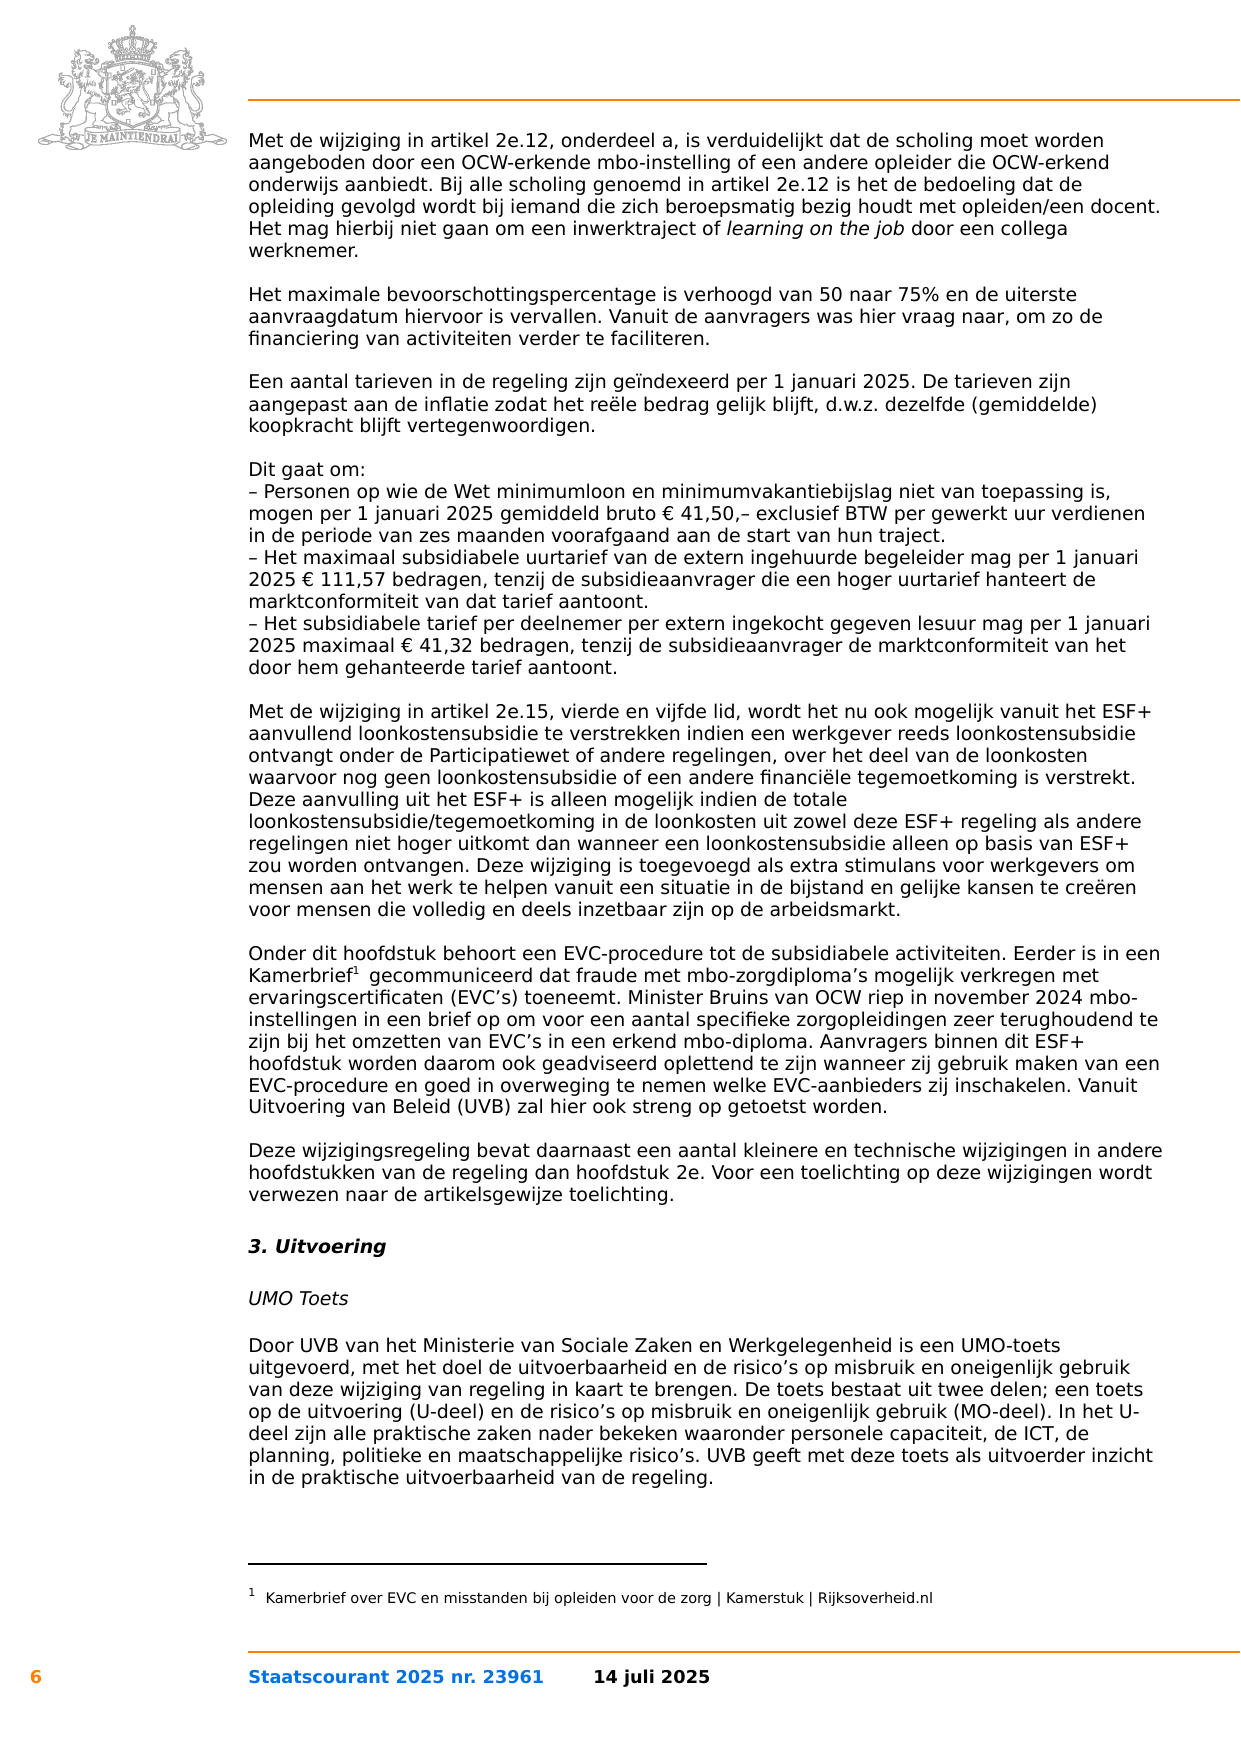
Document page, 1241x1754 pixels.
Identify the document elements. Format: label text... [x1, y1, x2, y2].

text – Personen op wie de Wet minimumloon en minimumvakantiebijslag niet van toepassing is, mogen per 1 januari 2025 gemiddeld bruto € 41,50,– exclusief BTW per gewerkt uur verdienen in de periode van zes maanden voorafgaand aan de start van hun traject. [248, 481, 1163, 547]
text – Het subsidiabele tarief per deelnemer per extern ingekocht gegeven lesuur mag per 1 januari 2025 maximaal € 41,32 bedragen, tenzij de subsidieaanvrager de marktconformiteit van het door hem gehanteerde tarief aantoont. [248, 613, 1163, 679]
text Deze wijzigingsregeling bevat daarnaast een aantal kleinere en technische wijzigingen in andere hoofdstukken van de regeling dan hoofdstuk 2e. Voor een toelichting op deze wijzigingen wordt verwezen naar de artikelsgewijze toelichting. [248, 1140, 1163, 1206]
text Met de wijziging in artikel 2e.12, onderdeel a, is verduidelijkt dat de scholing moet worden aangeboden door een OCW-erkende mbo-instelling of een andere opleider die OCW-erkend onderwijs aanbiedt. Bij alle scholing genoemd in artikel 2e.12 is het de bedoeling dat de opleiding gevolgd wordt bij iemand die zich beroepsmatig bezig houdt met opleiden/een docent. Het mag hierbij niet gaan om een inwerktraject of learning on the job door een collega werknemer. [248, 130, 1163, 262]
text Dit gaat om: [248, 459, 1163, 481]
text Onder dit hoofdstuk behoort een EVC-procedure tot de subsidiabele activiteiten. Eerder is in een Kamerbrief gecommuniceerd dat fraude met mbo-zorgdiploma’s mogelijk verkregen met ervaringscertificaten (EVC’s) toeneemt. Minister Bruins van OCW riep in november 2024 mbo-instellingen in een brief op om voor een aantal specifieke zorgopleidingen zeer terughoudend te zijn bij het omzetten van EVC’s in een erkend mbo-diploma. Aanvragers binnen dit ESF+ hoofdstuk worden daarom ook geadviseerd oplettend te zijn wanneer zij gebruik maken van een EVC-procedure en goed in overweging te nemen welke EVC-aanbieders zij inschakelen. Vanuit Uitvoering van Beleid (UVB) zal hier ook streng op getoetst worden. [248, 943, 1163, 1118]
subtitle 3. Uitvoering [248, 1236, 1163, 1258]
text Een aantal tarieven in de regeling zijn geïndexeerd per 1 januari 2025. De tarieven zijn aangepast aan de inflatie zodat het reële bedrag gelijk blijft, d.w.z. dezelfde (gemiddelde) koopkracht blijft vertegenwoordigen. [248, 371, 1163, 437]
text Door UVB van het Ministerie van Sociale Zaken en Werkgelegenheid is een UMO-toets uitgevoerd, met het doel de uitvoerbaarheid en de risico’s op misbruik en oneigenlijk gebruik van deze wijziging van regeling in kaart te brengen. De toets bestaat uit twee delen; een toets op de uitvoering (U-deel) en de risico’s op misbruik en oneigenlijk gebruik (MO-deel). In het U-deel zijn alle praktische zaken nader bekeken waaronder personele capaciteit, de ICT, de planning, politieke en maatschappelijke risico’s. UVB geeft met deze toets als uitvoerder inzicht in de praktische uitvoerbaarheid van de regeling. [248, 1335, 1163, 1489]
text Met de wijziging in artikel 2e.15, vierde en vijfde lid, wordt het nu ook mogelijk vanuit het ESF+ aanvullend loonkostensubsidie te verstrekken indien een werkgever reeds loonkostensubsidie ontvangt onder de Participatiewet of andere regelingen, over het deel van de loonkosten waarvoor nog geen loonkostensubsidie of een andere financiële tegemoetkoming is verstrekt. Deze aanvulling uit het ESF+ is alleen mogelijk indien de totale loonkostensubsidie/tegemoetkoming in de loonkosten uit zowel deze ESF+ regeling als andere regelingen niet hoger uitkomt dan wanneer een loonkostensubsidie alleen op basis van ESF+ zou worden ontvangen. Deze wijziging is toegevoegd als extra stimulans voor werkgevers om mensen aan het werk te helpen vanuit een situatie in de bijstand en gelijke kansen te creëren voor mensen die volledig en deels inzetbaar zijn op de arbeidsmarkt. [248, 701, 1163, 921]
picture [38, 25, 227, 150]
subtitle UMO Toets [248, 1288, 1163, 1310]
text Kamerbrief over EVC en misstanden bij opleiden voor de zorg | Kamerstuk | Rijksoverheid.nl [248, 1586, 1163, 1608]
text Het maximale bevoorschottingspercentage is verhoogd van 50 naar 75% en de uiterste aanvraagdatum hiervoor is vervallen. Vanuit de aanvragers was hier vraag naar, om zo de financiering van activiteiten verder te faciliteren. [248, 284, 1163, 349]
text – Het maximaal subsidiabele uurtarief van de extern ingehuurde begeleider mag per 1 januari 2025 € 111,57 bedragen, tenzij de subsidieaanvrager die een hoger uurtarief hanteert de marktconformiteit van dat tarief aantoont. [248, 547, 1163, 613]
